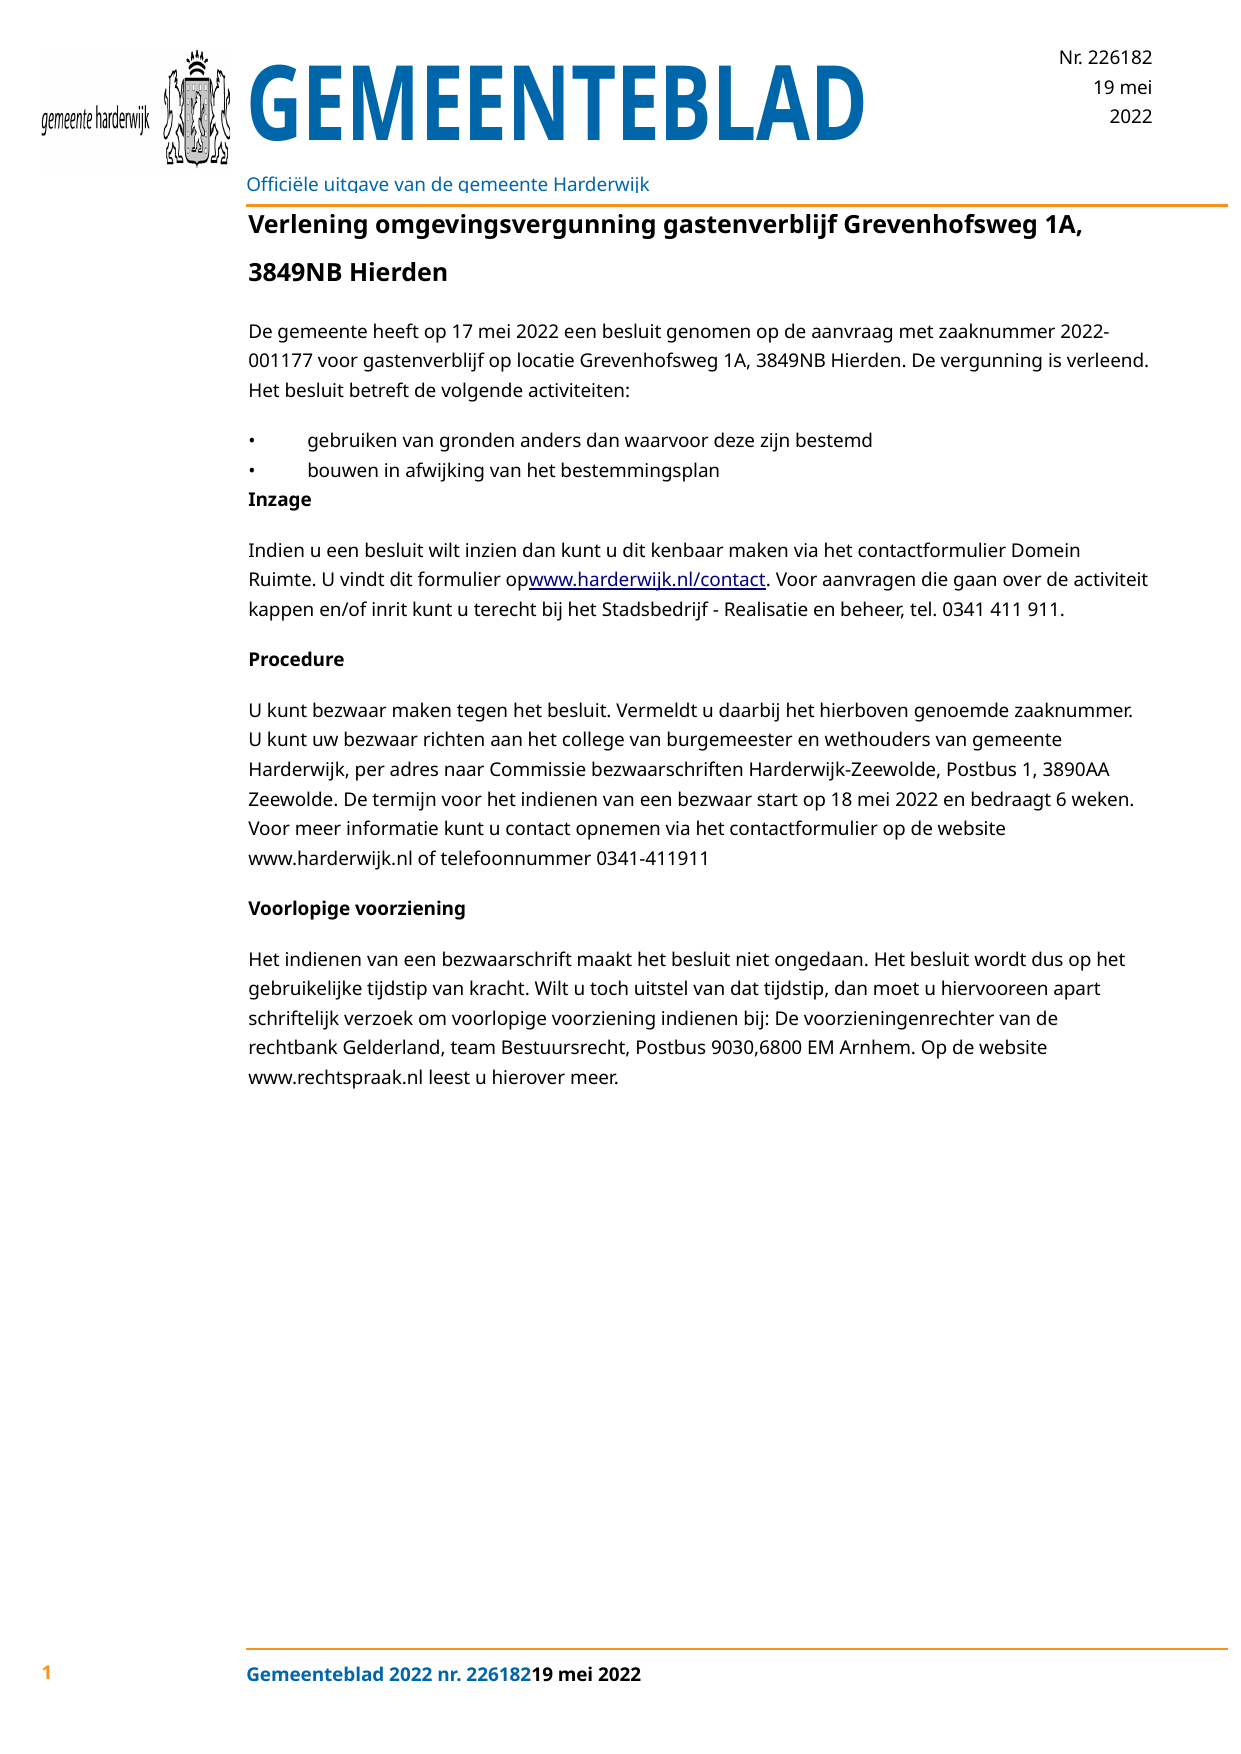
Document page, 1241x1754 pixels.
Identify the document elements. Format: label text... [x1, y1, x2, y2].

picture [41, 47, 231, 172]
text Verlening omgevingsvergunning gastenverblijf Grevenhofsweg 1A, 3849NB Hierden [248, 207, 1152, 288]
list gebruiken van gronden anders dan waarvoor deze zijn bestemd [248, 427, 1152, 453]
text Indien u een besluit wilt inzien dan kunt u dit kenbaar maken via het contactformulier Domein Ruimte. U vindt dit formulier opwww.harderwijk.nl/contact. Voor aanvragen die gaan over de activiteit kappen en/of inrit kunt u terecht bij het Stadsbedrijf - Realisatie en beheer, tel. 0341 411 911. [248, 537, 1152, 622]
text Procedure [248, 647, 1152, 672]
text U kunt bezwaar maken tegen het besluit. Vermeldt u daarbij het hierboven genoemde zaaknummer. U kunt uw bezwaar richten aan het college van burgemeester en wethouders van gemeente Harderwijk, per adres naar Commissie bezwaarschriften Harderwijk-Zeewolde, Postbus 1, 3890AA Zeewolde. De termijn voor het indienen van een bezwaar start op 18 mei 2022 en bedraagt 6 weken. Voor meer informatie kunt u contact opnemen via het contactformulier op de website www.harderwijk.nl of telefoonnummer 0341-411911 [248, 697, 1152, 871]
list bouwen in afwijking van het bestemmingsplan [248, 457, 1152, 483]
text Voorlopige voorziening [248, 895, 1152, 921]
text Inzage [248, 487, 1152, 512]
text Het indienen van een bezwaarschrift maakt het besluit niet ongedaan. Het besluit wordt dus op het gebruikelijke tijdstip van kracht. Wilt u toch uitstel van dat tijdstip, dan moet u hiervooreen apart schriftelijk verzoek om voorlopige voorziening indienen bij: De voorzieningenrechter van de rechtbank Gelderland, team Bestuursrecht, Postbus 9030,6800 EM Arnhem. Op de website www.rechtspraak.nl leest u hierover meer. [248, 946, 1152, 1090]
text De gemeente heeft op 17 mei 2022 een besluit genomen op de aanvraag met zaaknummer 2022-001177 voor gastenverblijf op locatie Grevenhofsweg 1A, 3849NB Hierden. De vergunning is verleend. Het besluit betreft de volgende activiteiten: [248, 318, 1152, 403]
